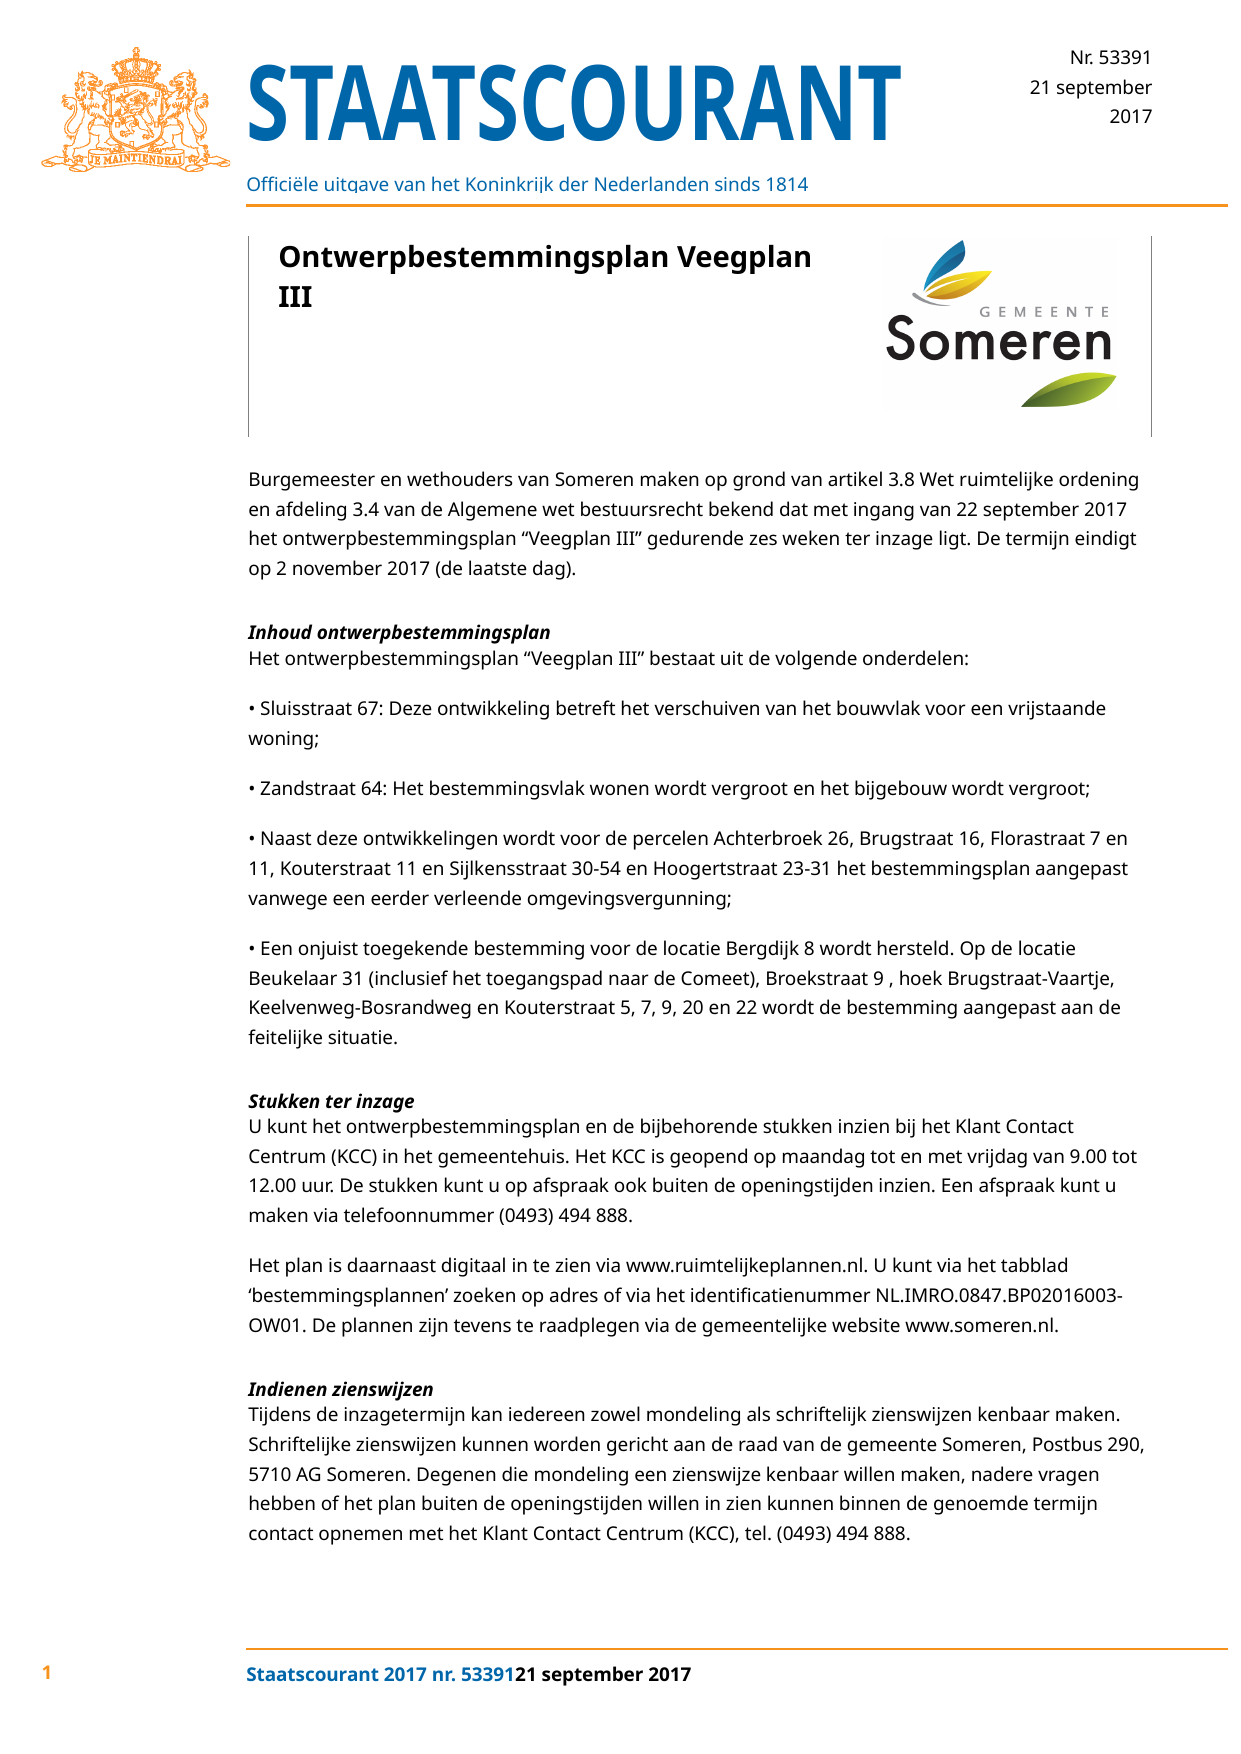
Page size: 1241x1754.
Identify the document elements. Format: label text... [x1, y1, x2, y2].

table_header [850, 236, 1151, 437]
text U kunt het ontwerpbestemmingsplan en de bijbehorende stukken inzien bij het Klant Contact Centrum (KCC) in het gemeentehuis. Het KCC is geopend op maandag tot en met vrijdag van 9.00 tot 12.00 uur. De stukken kunt u op afspraak ook buiten de openingstijden inzien. Een afspraak kunt u maken via telefoonnummer (0493) 494 888. [248, 1113, 1152, 1228]
text • Een onjuist toegekende bestemming voor de locatie Bergdijk 8 wordt hersteld. Op de locatie Beukelaar 31 (inclusief het toegangspad naar de Comeet), Broekstraat 9 , hoek Brugstraat-Vaartje, Keelvenweg-Bosrandweg en Kouterstraat 5, 7, 9, 20 en 22 wordt de bestemming aangepast aan de feitelijke situatie. [248, 935, 1152, 1049]
text Inhoud ontwerpbestemmingsplan [248, 619, 1152, 645]
text Burgemeester en wethouders van Someren maken op grond van artikel 3.8 Wet ruimtelijke ordening en afdeling 3.4 van de Algemene wet bestuursrecht bekend dat met ingang van 22 september 2017 het ontwerpbestemmingsplan “Veegplan III” gedurende zes weken ter inzage ligt. De termijn eindigt op 2 november 2017 (de laatste dag). [248, 466, 1152, 581]
text Het ontwerpbestemmingsplan “Veegplan III” bestaat uit de volgende onderdelen: [248, 645, 1152, 670]
text • Sluisstraat 67: Deze ontwikkeling betreft het verschuiven van het bouwvlak voor een vrijstaande woning; [248, 695, 1152, 750]
text • Naast deze ontwikkelingen wordt voor de percelen Achterbroek 26, Brugstraat 16, Florastraat 7 en 11, Kouterstraat 11 en Sijlkensstraat 30-54 en Hoogertstraat 23-31 het bestemmingsplan aangepast vanwege een eerder verleende omgevingsvergunning; [248, 826, 1152, 910]
text Het plan is daarnaast digitaal in te zien via www.ruimtelijkeplannen.nl. U kunt via het tabblad ‘bestemmingsplannen’ zoeken op adres of via het identificatienummer NL.IMRO.0847.BP02016003-OW01. De plannen zijn tevens te raadplegen via de gemeentelijke website www.someren.nl. [248, 1253, 1152, 1338]
picture [41, 47, 231, 172]
text • Zandstraat 64: Het bestemmingsvlak wonen wordt vergroot en het bijgebouw wordt vergroot; [248, 775, 1152, 801]
text Stukken ter inzage [248, 1088, 1152, 1113]
picture [882, 236, 1119, 411]
table_header Ontwerpbestemmingsplan Veegplan III [249, 236, 850, 437]
text Tijdens de inzagetermijn kan iedereen zowel mondeling als schriftelijk zienswijzen kenbaar maken. Schriftelijke zienswijzen kunnen worden gericht aan de raad van de gemeente Someren, Postbus 290, 5710 AG Someren. Degenen die mondeling een zienswijze kenbaar willen maken, nadere vragen hebben of het plan buiten de openingstijden willen in zien kunnen binnen de genoemde termijn contact opnemen met het Klant Contact Centrum (KCC), tel. (0493) 494 888. [248, 1402, 1152, 1546]
text Indienen zienswijzen [248, 1376, 1152, 1402]
